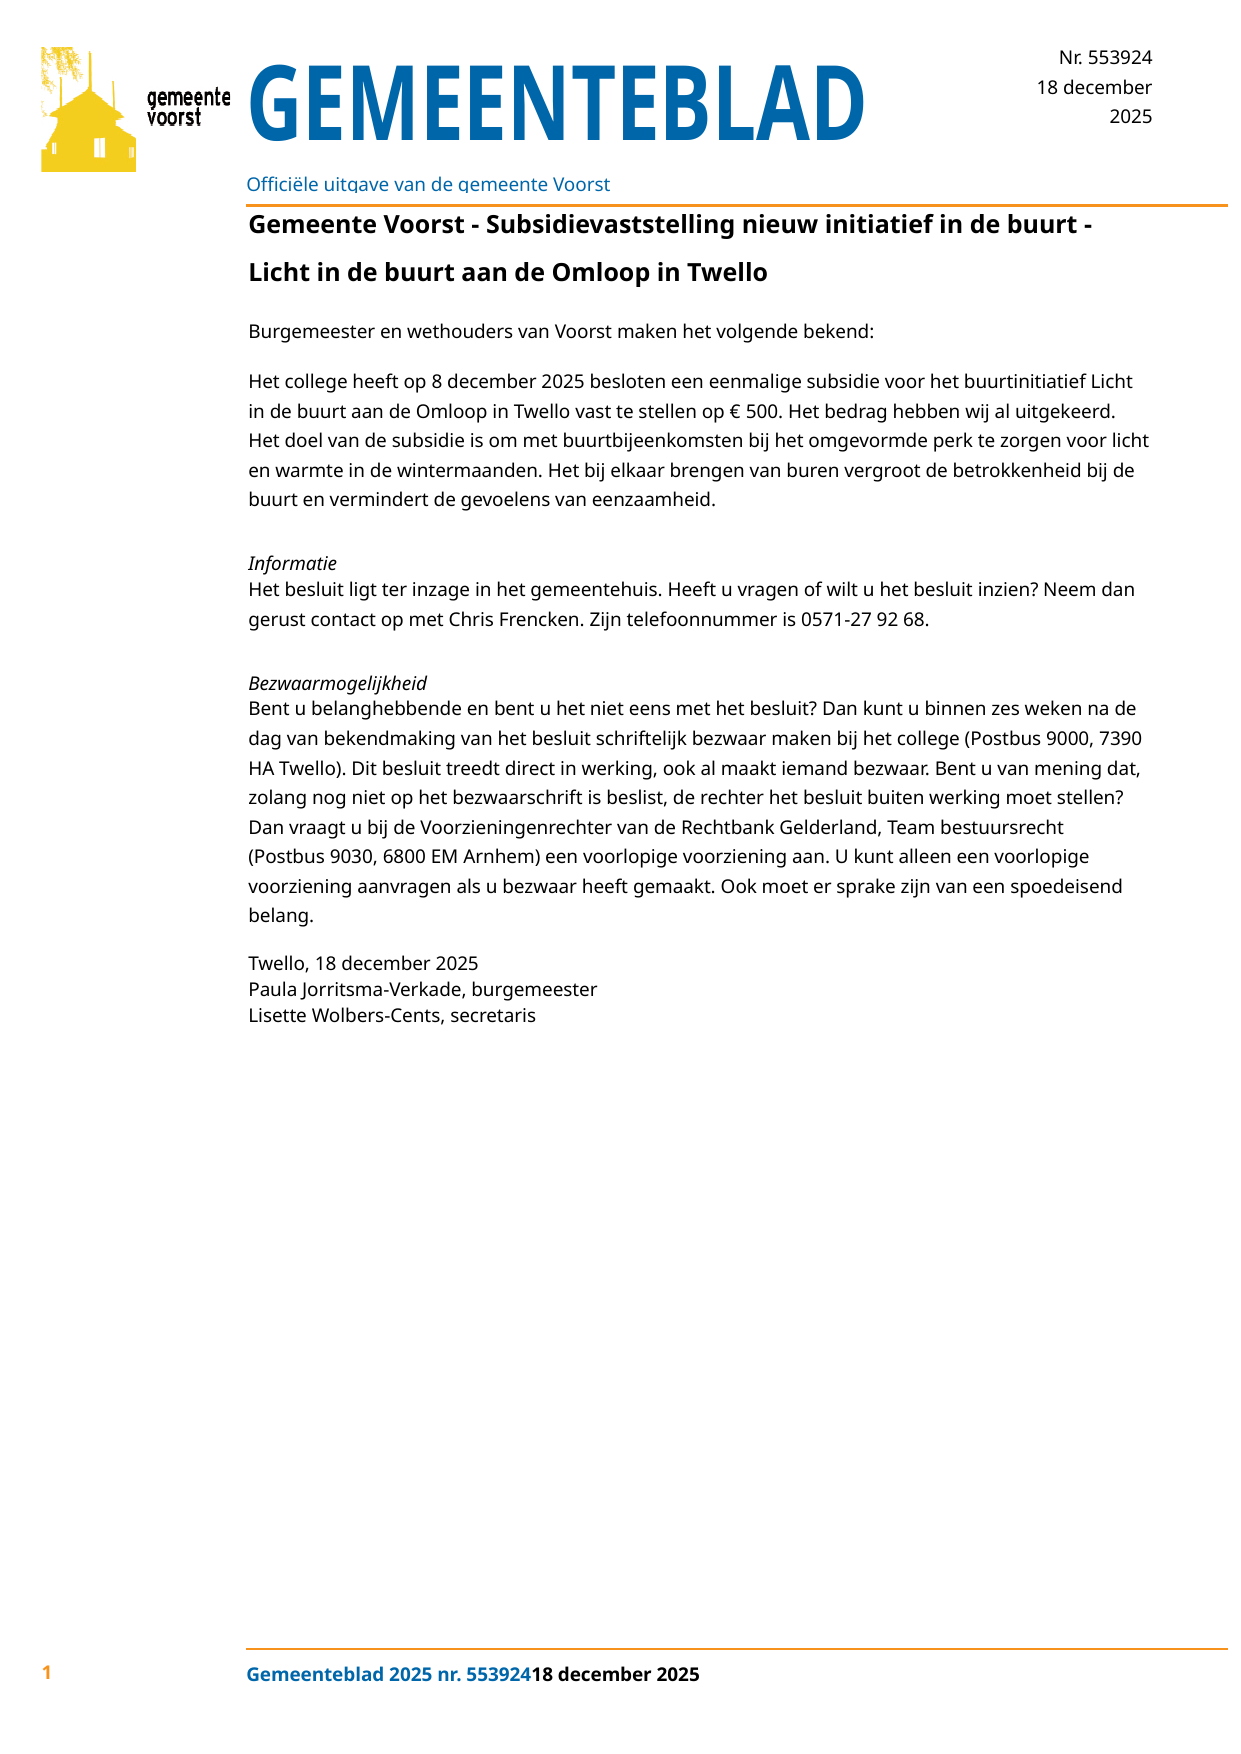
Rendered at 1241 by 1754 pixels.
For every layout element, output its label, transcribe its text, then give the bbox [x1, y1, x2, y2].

text Burgemeester en wethouders van Voorst maken het volgende bekend: [248, 318, 1152, 344]
text Informatie [248, 551, 1152, 576]
text Het besluit ligt ter inzage in het gemeentehuis. Heeft u vragen of wilt u het besluit inzien? Neem dan gerust contact op met Chris Frencken. Zijn telefoonnummer is 0571-27 92 68. [248, 576, 1152, 632]
text Paula Jorritsma-Verkade, burgemeester [248, 976, 1152, 1002]
picture [41, 47, 231, 172]
text Gemeente Voorst - Subsidievaststelling nieuw initiatief in de buurt - Licht in de buurt aan de Omloop in Twello [248, 207, 1152, 288]
text Bent u belanghebbende en bent u het niet eens met het besluit? Dan kunt u binnen zes weken na de dag van bekendmaking van het besluit schriftelijk bezwaar maken bij het college (Postbus 9000, 7390 HA Twello). Dit besluit treedt direct in werking, ook al maakt iemand bezwaar. Bent u van mening dat, zolang nog niet op het bezwaarschrift is beslist, de rechter het besluit buiten werking moet stellen? Dan vraagt u bij de Voorzieningenrechter van de Rechtbank Gelderland, Team bestuursrecht (Postbus 9030, 6800 EM Arnhem) een voorlopige voorziening aan. U kunt alleen een voorlopige voorziening aanvragen als u bezwaar heeft gemaakt. Ook moet er sprake zijn van een spoedeisend belang. [248, 696, 1152, 928]
text Bezwaarmogelijkheid [248, 670, 1152, 696]
text Twello, 18 december 2025 [248, 951, 1152, 976]
text Het college heeft op 8 december 2025 besloten een eenmalige subsidie voor het buurtinitiatief Licht in de buurt aan de Omloop in Twello vast te stellen op € 500. Het bedrag hebben wij al uitgekeerd. Het doel van de subsidie is om met buurtbijeenkomsten bij het omgevormde perk te zorgen voor licht en warmte in de wintermaanden. Het bij elkaar brengen van buren vergroot de betrokkenheid bij de buurt en vermindert de gevoelens van eenzaamheid. [248, 368, 1152, 512]
text Lisette Wolbers-Cents, secretaris [248, 1002, 1152, 1028]
